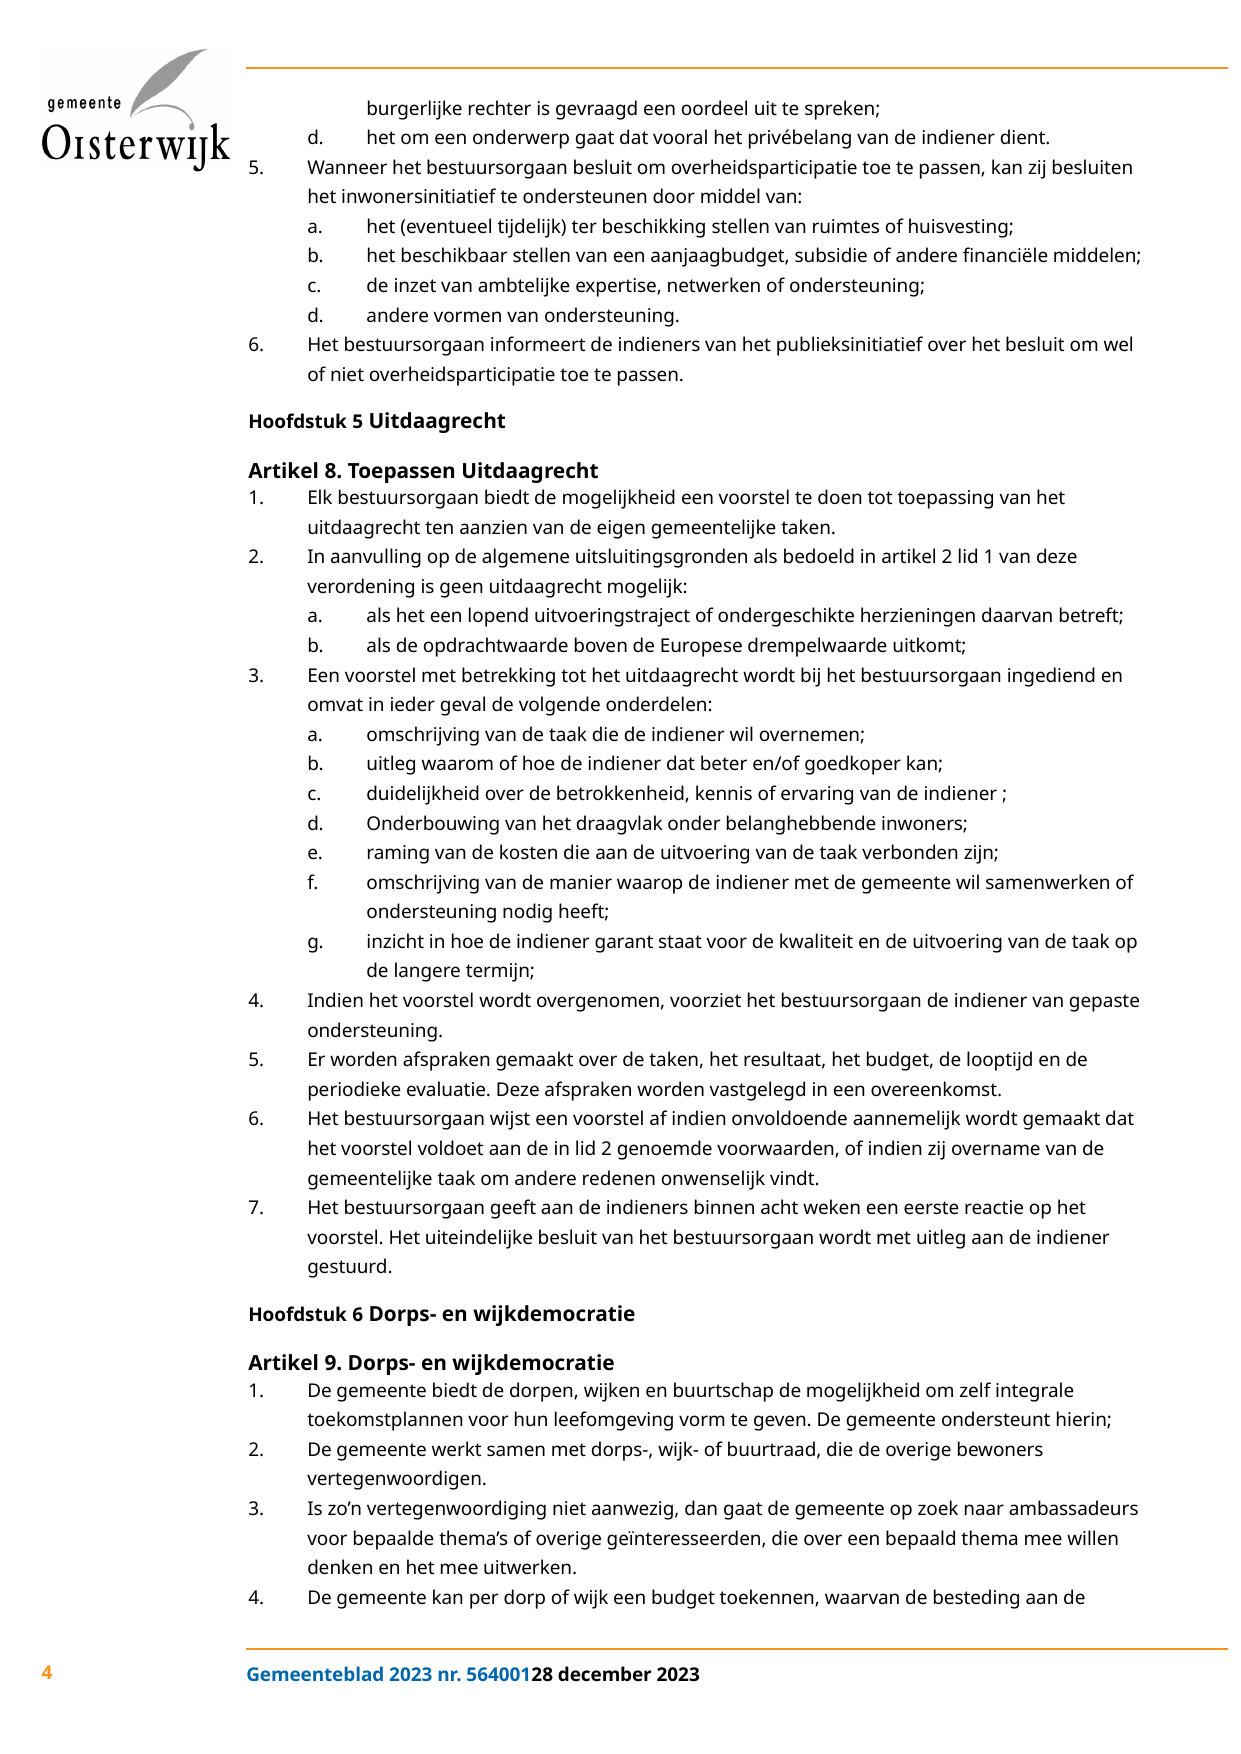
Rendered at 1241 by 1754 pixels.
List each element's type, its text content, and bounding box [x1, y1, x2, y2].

list als de opdrachtwaarde boven de Europese drempelwaarde uitkomt; [307, 632, 1152, 658]
list Elk bestuursorgaan biedt de mogelijkheid een voorstel te doen tot toepassing van het uitdaagrecht ten aanzien van de eigen gemeentelijke taken. [248, 484, 1152, 540]
list het om een onderwerp gaat dat vooral het privébelang van de indiener dient. [307, 124, 1152, 150]
list Een voorstel met betrekking tot het uitdaagrecht wordt bij het bestuursorgaan ingediend en omvat in ieder geval de volgende onderdelen: [248, 662, 1152, 717]
list Onderbouwing van het draagvlak onder belanghebbende inwoners; [307, 810, 1152, 836]
list De gemeente biedt de dorpen, wijken en buurtschap de mogelijkheid om zelf integrale toekomstplannen voor hun leefomgeving vorm te geven. De gemeente ondersteunt hierin; [248, 1377, 1152, 1432]
list Er worden afspraken gemaakt over de taken, het resultaat, het budget, de looptijd en de periodieke evaluatie. Deze afspraken worden vastgelegd in een overeenkomst. [248, 1046, 1152, 1102]
list Het bestuursorgaan geeft aan de indieners binnen acht weken een eerste reactie op het voorstel. Het uiteindelijke besluit van het bestuursorgaan wordt met uitleg aan de indiener gestuurd. [248, 1194, 1152, 1279]
list Het bestuursorgaan wijst een voorstel af indien onvoldoende aannemelijk wordt gemaakt dat het voorstel voldoet aan de in lid 2 genoemde voorwaarden, of indien zij overname van de gemeentelijke taak om andere redenen onwenselijk vindt. [248, 1106, 1152, 1191]
list burgerlijke rechter is gevraagd een oordeel uit te spreken; [307, 95, 1152, 121]
list duidelijkheid over de betrokkenheid, kennis of ervaring van de indiener ; [307, 780, 1152, 806]
list het (eventueel tijdelijk) ter beschikking stellen van ruimtes of huisvesting; [307, 213, 1152, 239]
text Artikel 8. Toepassen Uitdaagrecht [248, 456, 1152, 484]
list Het bestuursorgaan informeert de indieners van het publieksinitiatief over het besluit om wel of niet overheidsparticipatie toe te passen. [248, 331, 1152, 387]
list de inzet van ambtelijke expertise, netwerken of ondersteuning; [307, 272, 1152, 298]
text Artikel 9. Dorps- en wijkdemocratie [248, 1348, 1152, 1377]
list De gemeente kan per dorp of wijk een budget toekennen, waarvan de besteding aan de [248, 1584, 1152, 1610]
list De gemeente werkt samen met dorps-, wijk- of buurtraad, die de overige bewoners vertegenwoordigen. [248, 1436, 1152, 1491]
list raming van de kosten die aan de uitvoering van de taak verbonden zijn; [307, 839, 1152, 865]
list andere vormen van ondersteuning. [307, 302, 1152, 328]
list In aanvulling op de algemene uitsluitingsgronden als bedoeld in artikel 2 lid 1 van deze verordening is geen uitdaagrecht mogelijk: [248, 543, 1152, 599]
list Wanneer het bestuursorgaan besluit om overheidsparticipatie toe te passen, kan zij besluiten het inwonersinitiatief te ondersteunen door middel van: [248, 154, 1152, 209]
list omschrijving van de taak die de indiener wil overnemen; [307, 721, 1152, 747]
picture [41, 47, 231, 172]
list inzicht in hoe de indiener garant staat voor de kwaliteit en de uitvoering van de taak op de langere termijn; [307, 928, 1152, 983]
text Hoofdstuk 6 Dorps- en wijkdemocratie [248, 1299, 1152, 1328]
text Hoofdstuk 5 Uitdaagrecht [248, 407, 1152, 435]
list als het een lopend uitvoeringstraject of ondergeschikte herzieningen daarvan betreft; [307, 603, 1152, 628]
list omschrijving van de manier waarop de indiener met de gemeente wil samenwerken of ondersteuning nodig heeft; [307, 869, 1152, 924]
list Is zo’n vertegenwoordiging niet aanwezig, dan gaat de gemeente op zoek naar ambassadeurs voor bepaalde thema’s of overige geïnteresseerden, die over een bepaald thema mee willen denken en het mee uitwerken. [248, 1495, 1152, 1580]
list uitleg waarom of hoe de indiener dat beter en/of goedkoper kan; [307, 751, 1152, 776]
list het beschikbaar stellen van een aanjaagbudget, subsidie of andere financiële middelen; [307, 243, 1152, 268]
list Indien het voorstel wordt overgenomen, voorziet het bestuursorgaan de indiener van gepaste ondersteuning. [248, 987, 1152, 1043]
